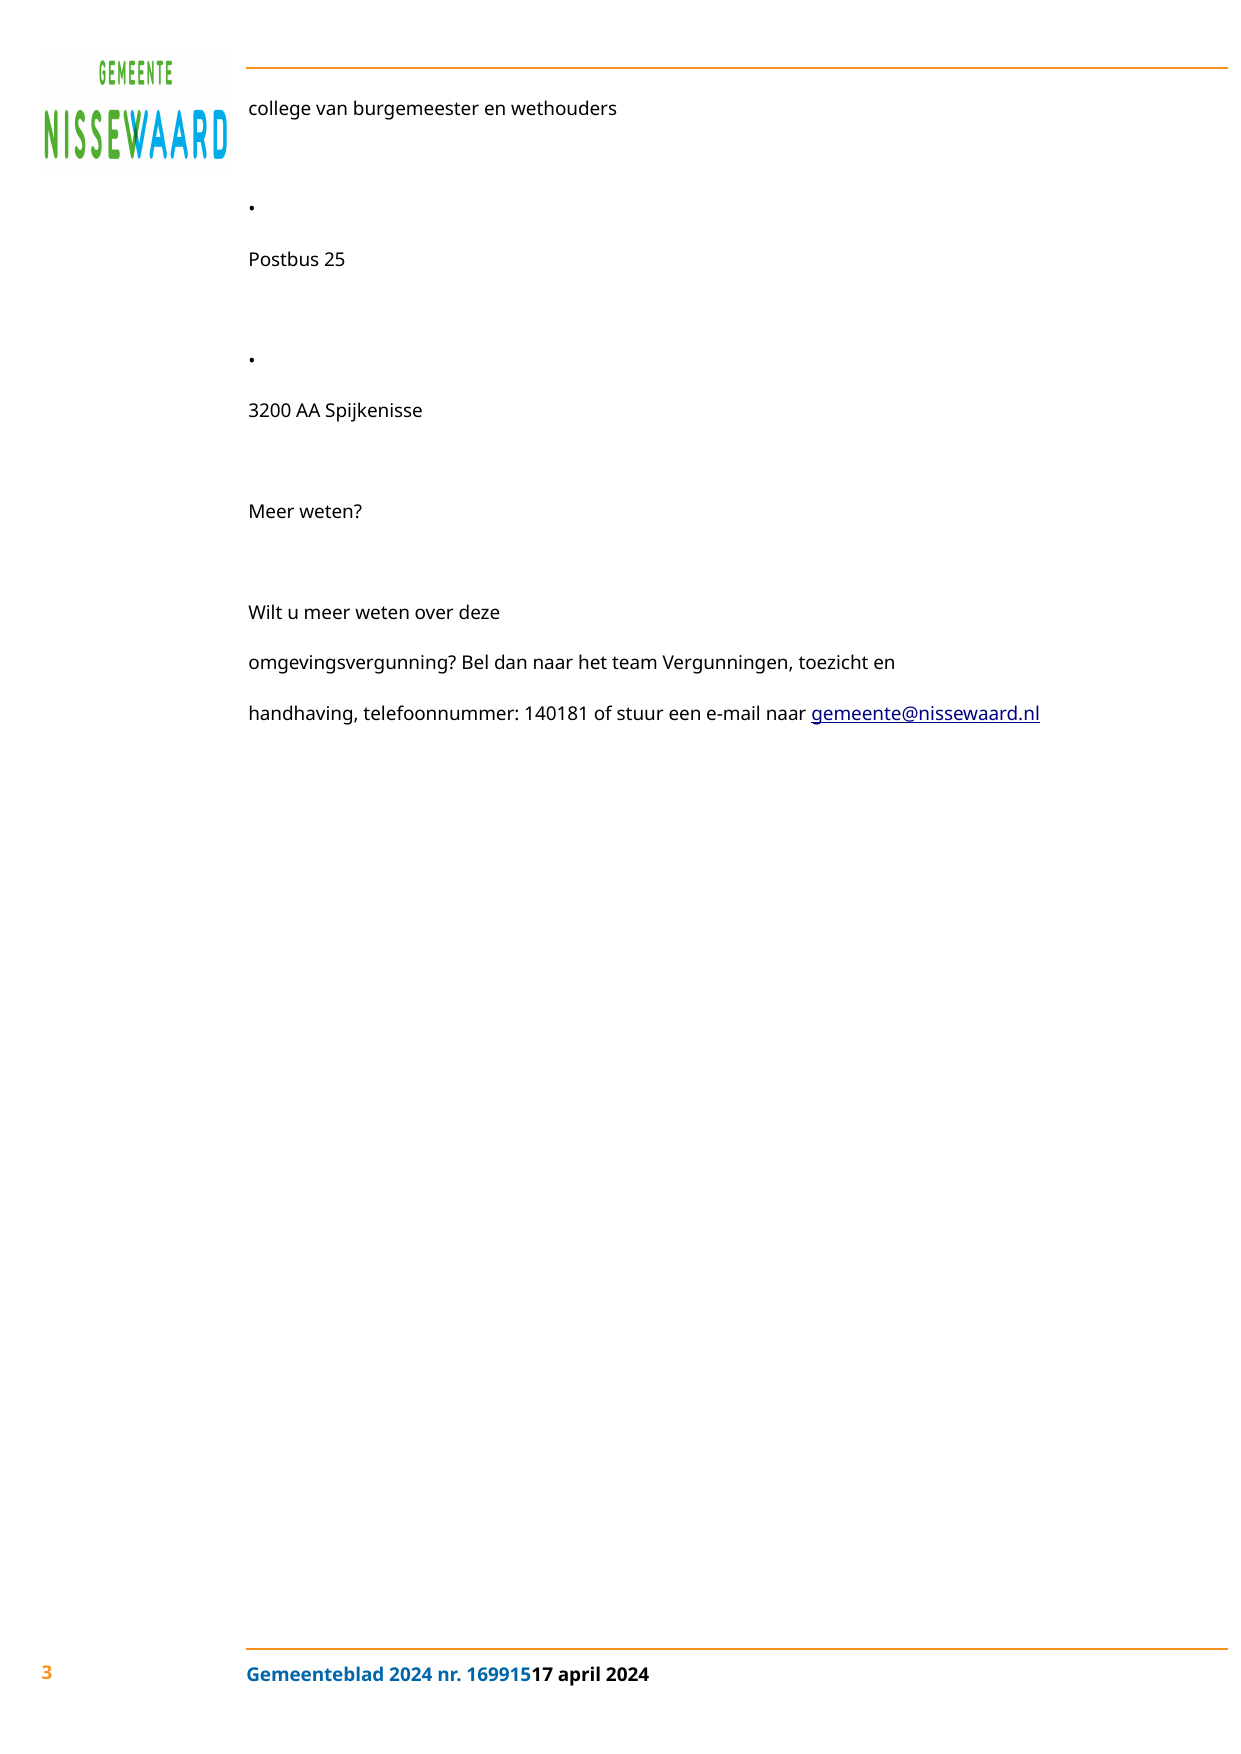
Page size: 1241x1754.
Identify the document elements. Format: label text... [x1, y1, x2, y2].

text Postbus 25 [248, 246, 1152, 272]
text 3200 AA Spijkenisse [248, 397, 1152, 423]
text Meer weten? [248, 498, 1152, 524]
text handhaving, telefoonnummer: 140181 of stuur een e-mail naar gemeente@nissewaard.nl [248, 700, 1152, 726]
text college van burgemeester en wethouders [248, 95, 1152, 121]
text omgevingsvergunning? Bel dan naar het team Vergunningen, toezicht en [248, 649, 1152, 675]
text • [248, 196, 1152, 221]
text Wilt u meer weten over deze [248, 599, 1152, 625]
text • [248, 347, 1152, 373]
picture [41, 47, 231, 172]
